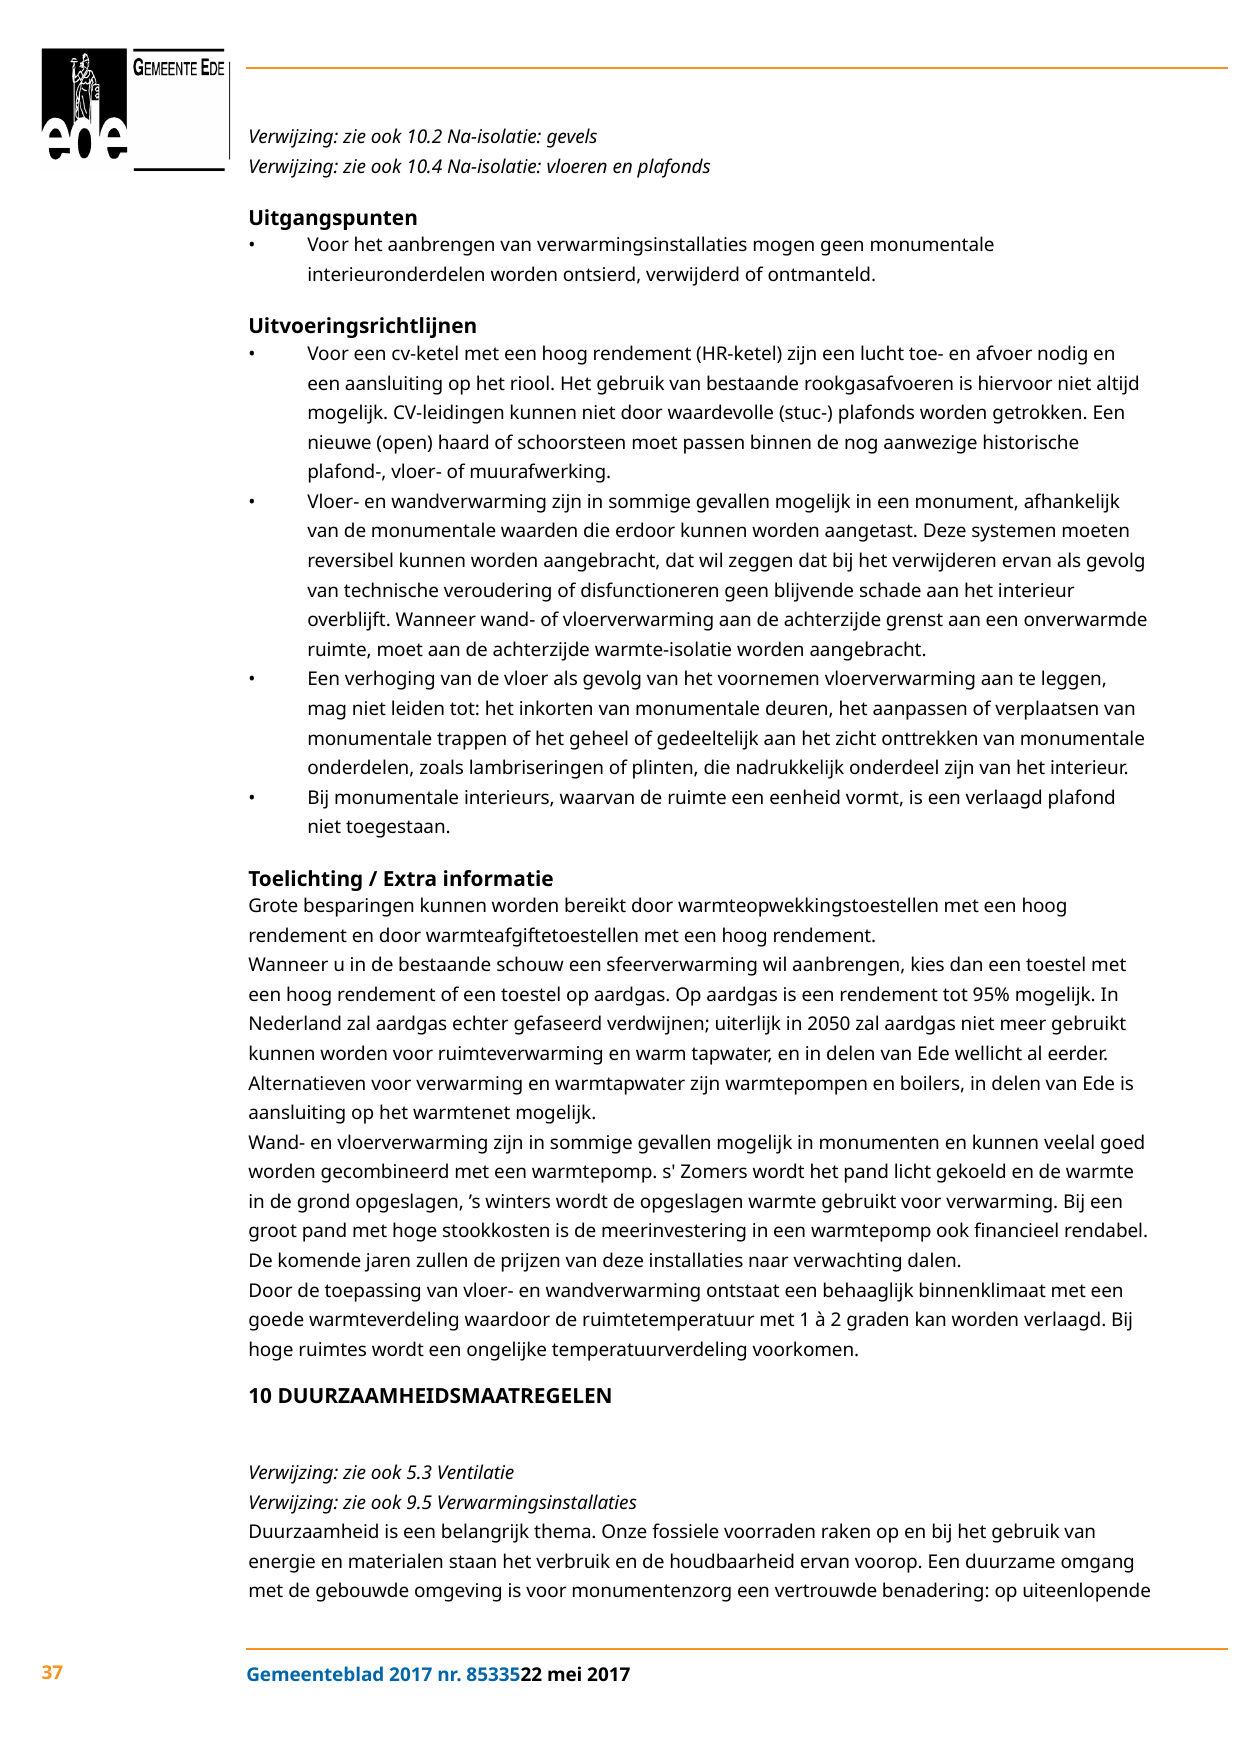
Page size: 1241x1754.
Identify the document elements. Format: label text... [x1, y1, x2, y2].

text Door de toepassing van vloer- en wandverwarming ontstaat een behaaglijk binnenklimaat met een goede warmteverdeling waardoor de ruimtetemperatuur met 1 à 2 graden kan worden verlaagd. Bij hoge ruimtes wordt een ongelijke temperatuurverdeling voorkomen. [248, 1277, 1152, 1362]
text Toelichting / Extra informatie [248, 864, 1152, 892]
picture [41, 47, 231, 172]
text Uitgangspunten [248, 203, 1152, 232]
list Vloer- en wandverwarming zijn in sommige gevallen mogelijk in een monument, afhankelijk van de monumentale waarden die erdoor kunnen worden aangetast. Deze systemen moeten reversibel kunnen worden aangebracht, dat wil zeggen dat bij het verwijderen ervan als gevolg van technische veroudering of disfunctioneren geen blijvende schade aan het interieur overblijft. Wanneer wand- of vloerverwarming aan de achterzijde grenst aan een onverwarmde ruimte, moet aan de achterzijde warmte-isolatie worden aangebracht. [248, 488, 1152, 662]
text Verwijzing: zie ook 10.2 Na-isolatie: gevels [248, 123, 1152, 149]
text 10 DUURZAAMHEIDSMAATREGELEN [248, 1382, 1152, 1410]
list Een verhoging van de vloer als gevolg van het voornemen vloerverwarming aan te leggen, mag niet leiden tot: het inkorten van monumentale deuren, het aanpassen of verplaatsen van monumentale trappen of het geheel of gedeeltelijk aan het zicht onttrekken van monumentale onderdelen, zoals lambriseringen of plinten, die nadrukkelijk onderdeel zijn van het interieur. [248, 666, 1152, 780]
text Verwijzing: zie ook 9.5 Verwarmingsinstallaties [248, 1489, 1152, 1515]
text Uitvoeringsrichtlijnen [248, 312, 1152, 340]
text Wanneer u in de bestaande schouw een sfeerverwarming wil aanbrengen, kies dan een toestel met een hoog rendement of een toestel op aardgas. Op aardgas is een rendement tot 95% mogelijk. In Nederland zal aardgas echter gefaseerd verdwijnen; uiterlijk in 2050 zal aardgas niet meer gebruikt kunnen worden voor ruimteverwarming en warm tapwater, en in delen van Ede wellicht al eerder. Alternatieven voor verwarming en warmtapwater zijn warmtepompen en boilers, in delen van Ede is aansluiting op het warmtenet mogelijk. [248, 951, 1152, 1125]
text Grote besparingen kunnen worden bereikt door warmteopwekkingstoestellen met een hoog rendement en door warmteafgiftetoestellen met een hoog rendement. [248, 892, 1152, 948]
text Duurzaamheid is een belangrijk thema. Onze fossiele voorraden raken op en bij het gebruik van energie en materialen staan het verbruik en de houdbaarheid ervan voorop. Een duurzame omgang met de gebouwde omgeving is voor monumentenzorg een vertrouwde benadering: op uiteenlopende [248, 1518, 1152, 1603]
text Wand- en vloerverwarming zijn in sommige gevallen mogelijk in monumenten en kunnen veelal goed worden gecombineerd met een warmtepomp. s' Zomers wordt het pand licht gekoeld en de warmte in de grond opgeslagen, ’s winters wordt de opgeslagen warmte gebruikt voor verwarming. Bij een groot pand met hoge stookkosten is de meerinvestering in een warmtepomp ook financieel rendabel. De komende jaren zullen de prijzen van deze installaties naar verwachting dalen. [248, 1129, 1152, 1273]
text Verwijzing: zie ook 10.4 Na-isolatie: vloeren en plafonds [248, 153, 1152, 178]
list Voor het aanbrengen van verwarmingsinstallaties mogen geen monumentale interieuronderdelen worden ontsierd, verwijderd of ontmanteld. [248, 232, 1152, 287]
list Voor een cv-ketel met een hoog rendement (HR-ketel) zijn een lucht toe- en afvoer nodig en een aansluiting op het riool. Het gebruik van bestaande rookgasafvoeren is hiervoor niet altijd mogelijk. CV-leidingen kunnen niet door waardevolle (stuc-) plafonds worden getrokken. Een nieuwe (open) haard of schoorsteen moet passen binnen de nog aanwezige historische plafond-, vloer- of muurafwerking. [248, 340, 1152, 484]
text Verwijzing: zie ook 5.3 Ventilatie [248, 1459, 1152, 1485]
list Bij monumentale interieurs, waarvan de ruimte een eenheid vormt, is een verlaagd plafond niet toegestaan. [248, 784, 1152, 839]
